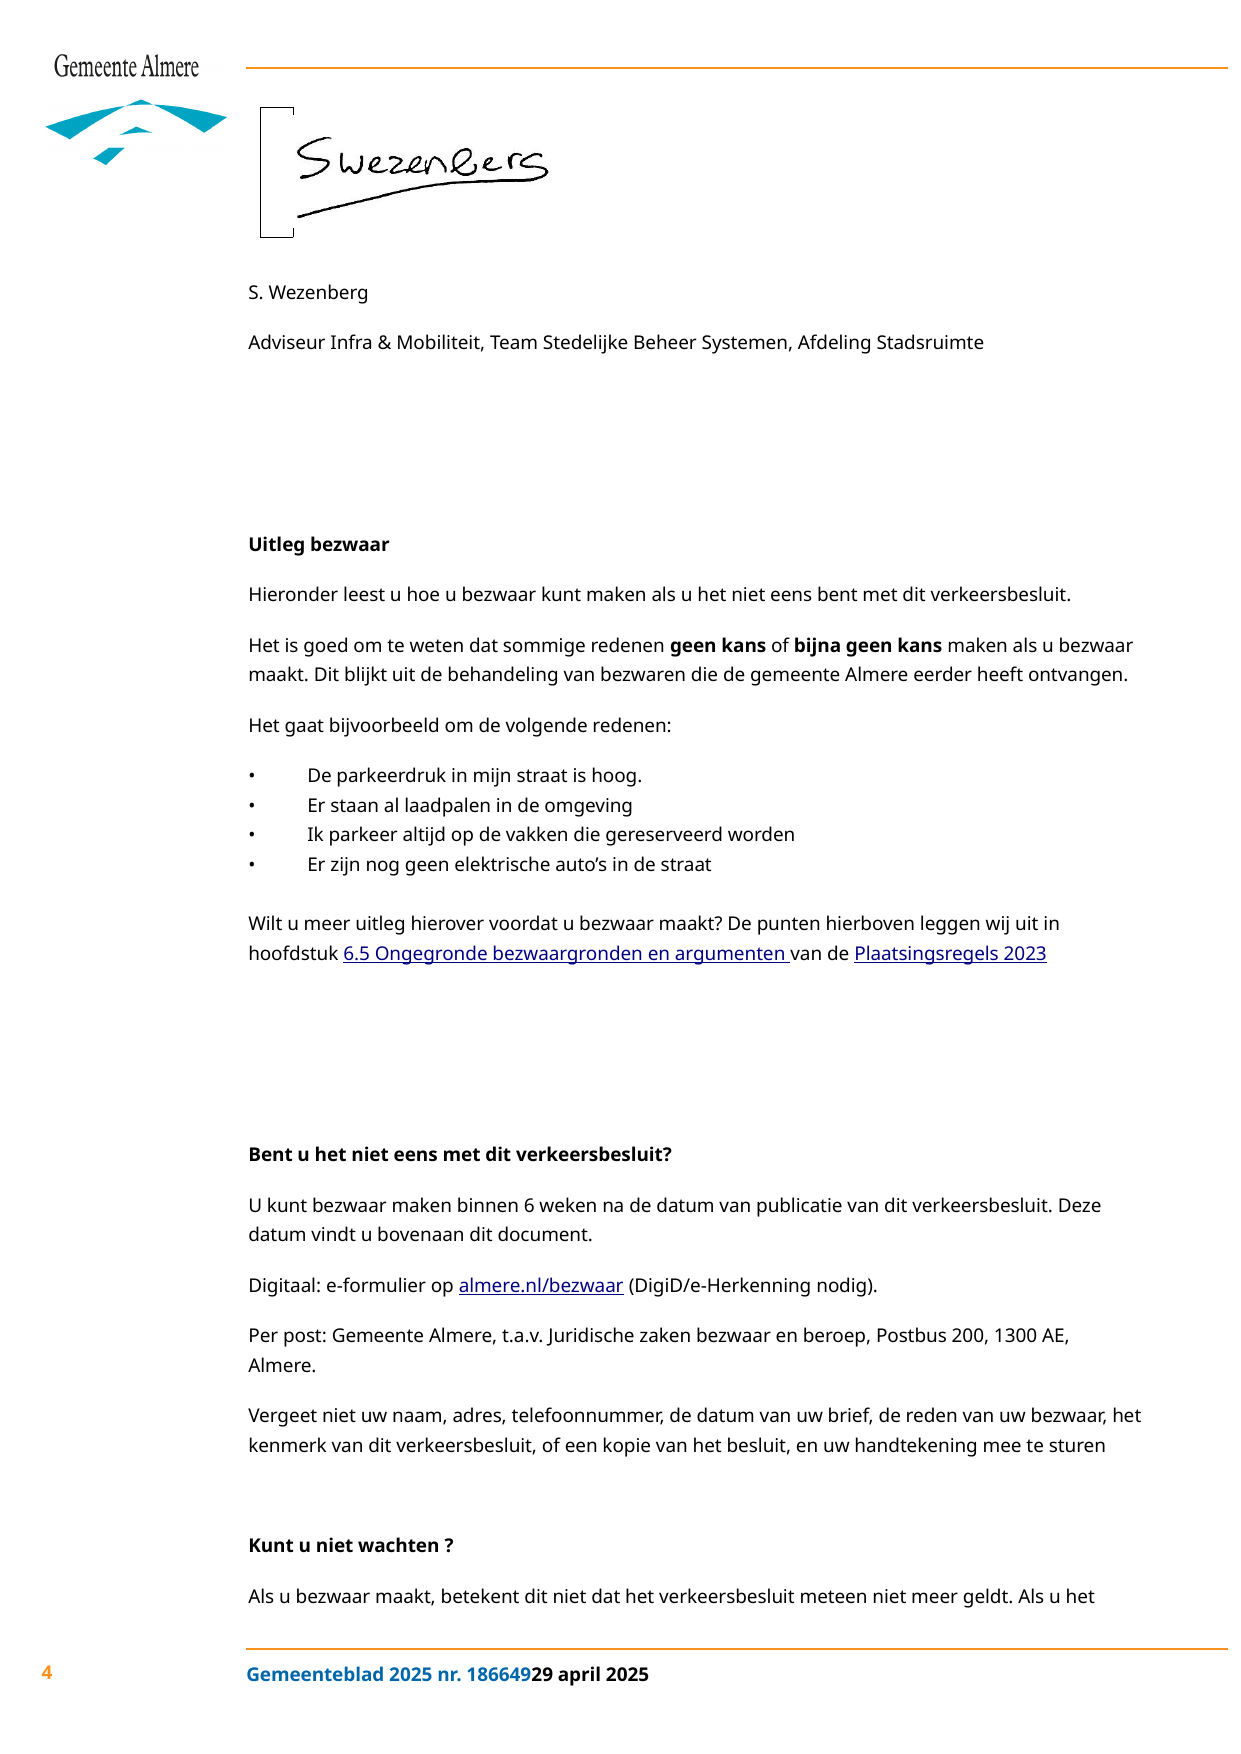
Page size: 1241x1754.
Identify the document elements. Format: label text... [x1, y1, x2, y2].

text Per post: Gemeente Almere, t.a.v. Juridische zaken bezwaar en beroep, Postbus 200, 1300 AE, Almere. [248, 1322, 1152, 1378]
list De parkeerdruk in mijn straat is hoog. [248, 762, 1152, 788]
text Uitleg bezwaar [248, 531, 1152, 557]
text Het gaat bijvoorbeeld om de volgende redenen: [248, 712, 1152, 738]
picture [41, 47, 231, 172]
text Hieronder leest u hoe u bezwaar kunt maken als u het niet eens bent met dit verkeersbesluit. [248, 581, 1152, 607]
text U kunt bezwaar maken binnen 6 weken na de datum van publicatie van dit verkeersbesluit. Deze datum vindt u bovenaan dit document. [248, 1192, 1152, 1247]
list Er staan al laadpalen in de omgeving [248, 792, 1152, 818]
text Vergeet niet uw naam, adres, telefoonnummer, de datum van uw brief, de reden van uw bezwaar, het kenmerk van dit verkeersbesluit, of een kopie van het besluit, en uw handtekening mee te sturen [248, 1402, 1152, 1458]
list Er zijn nog geen elektrische auto’s in de straat [248, 851, 1152, 877]
text Het is goed om te weten dat sommige redenen geen kans of bijna geen kans maken als u bezwaar maakt. Dit blijkt uit de behandeling van bezwaren die de gemeente Almere eerder heeft ontvangen. [248, 632, 1152, 687]
picture [268, 115, 576, 228]
text Wilt u meer uitleg hierover voordat u bezwaar maakt? De punten hierboven leggen wij uit in hoofdstuk 6.5 Ongegronde bezwaargronden en argumenten van de Plaatsingsregels 2023 [248, 910, 1152, 966]
text Adviseur Infra & Mobiliteit, Team Stedelijke Beheer Systemen, Afdeling Stadsruimte [248, 329, 1152, 355]
text S. Wezenberg [248, 279, 1152, 305]
text Digitaal: e-formulier op almere.nl/bezwaar (DigiD/e-Herkenning nodig). [248, 1272, 1152, 1298]
text Als u bezwaar maakt, betekent dit niet dat het verkeersbesluit meteen niet meer geldt. Als u het [248, 1583, 1152, 1609]
list Ik parkeer altijd op de vakken die gereserveerd worden [248, 821, 1152, 847]
text Bent u het niet eens met dit verkeersbesluit? [248, 1141, 1152, 1167]
text Kunt u niet wachten ? [248, 1533, 1152, 1558]
